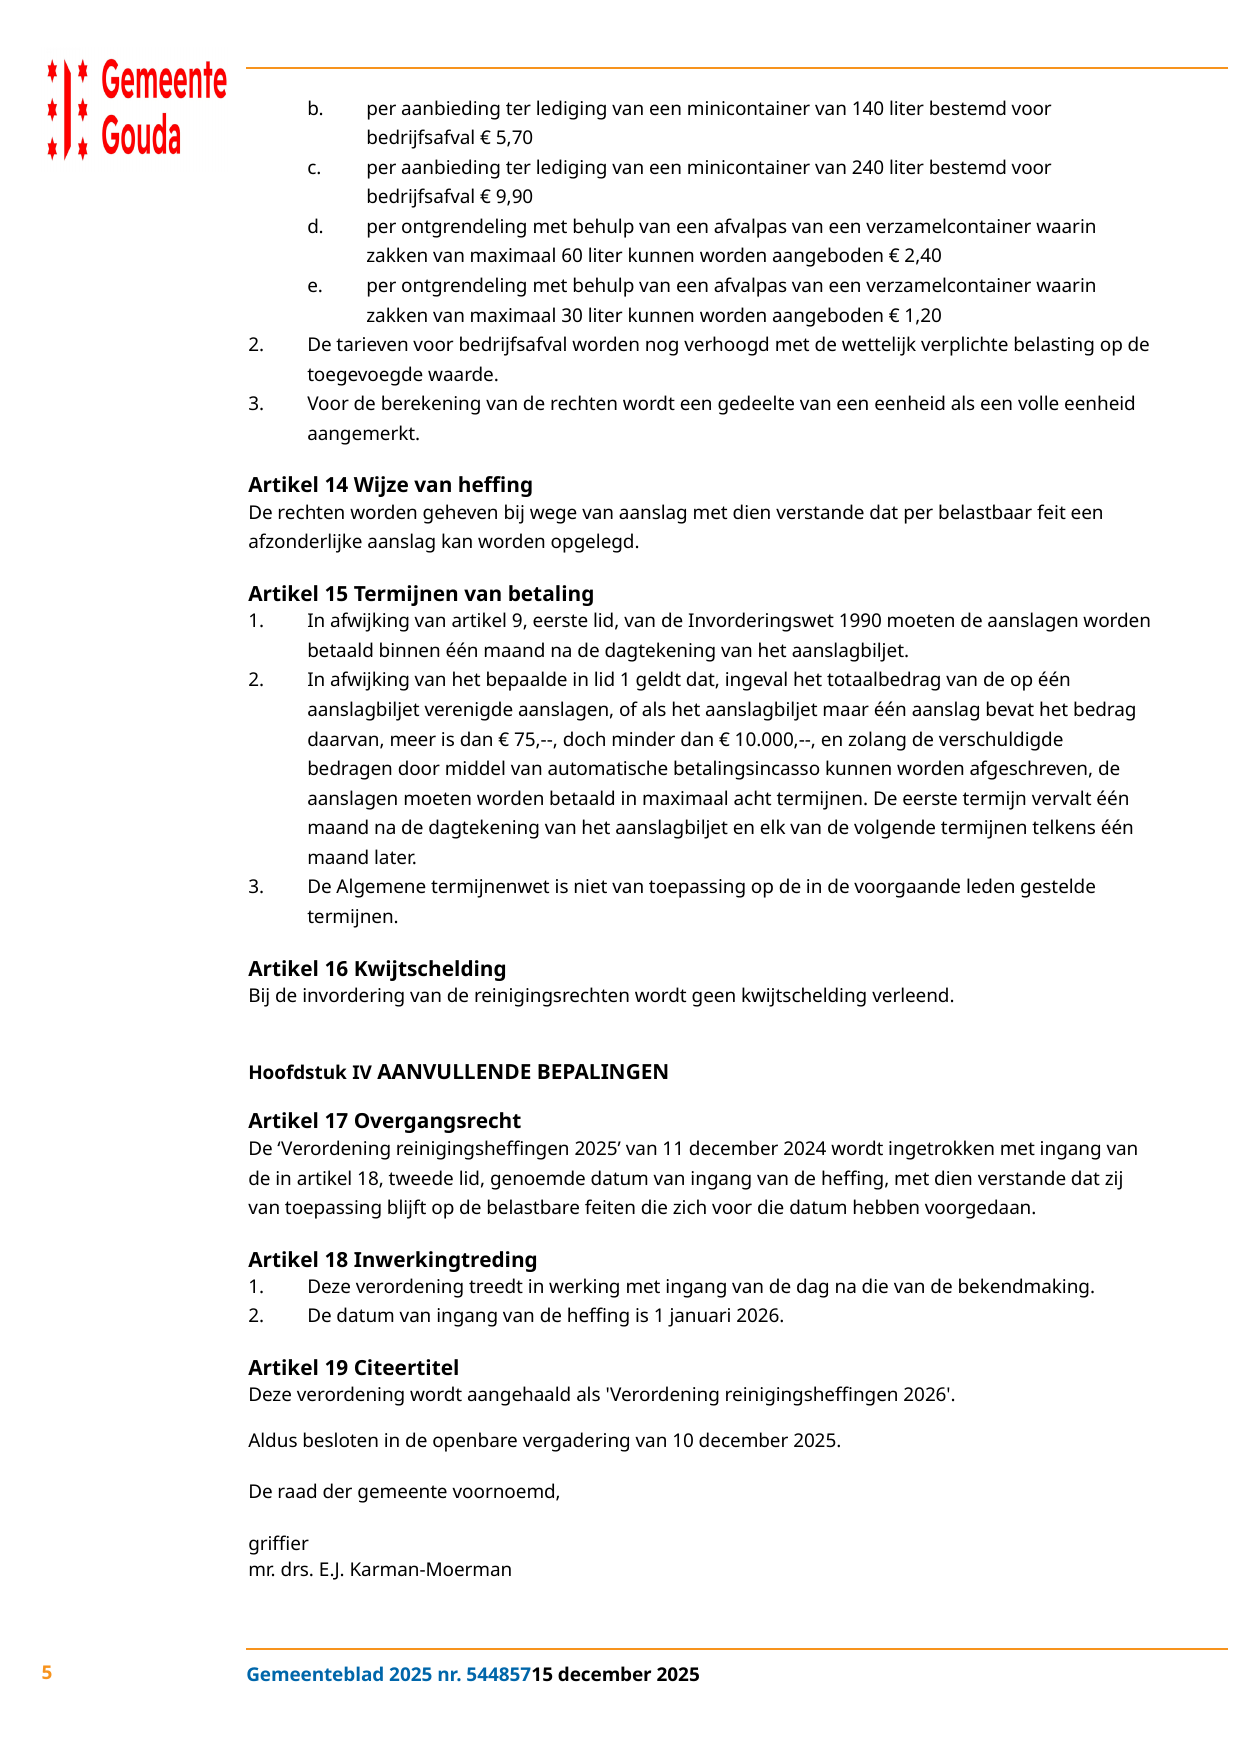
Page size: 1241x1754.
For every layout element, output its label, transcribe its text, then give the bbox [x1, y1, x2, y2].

list per aanbieding ter lediging van een minicontainer van 240 liter bestemd voor bedrijfsafval € 9,90 [307, 154, 1152, 209]
picture [41, 47, 231, 172]
text De ‘Verordening reinigingsheffingen 2025’ van 11 december 2024 wordt ingetrokken met ingang van de in artikel 18, tweede lid, genoemde datum van ingang van de heffing, met dien verstande dat zij van toepassing blijft op de belastbare feiten die zich voor die datum hebben voorgedaan. [248, 1135, 1152, 1220]
text Artikel 15 Termijnen van betaling [248, 579, 1152, 607]
text Bij de invordering van de reinigingsrechten wordt geen kwijtschelding verleend. [248, 982, 1152, 1008]
text Deze verordening wordt aangehaald als 'Verordening reinigingsheffingen 2026'. [248, 1382, 1152, 1407]
text Artikel 17 Overgangsrecht [248, 1107, 1152, 1135]
list per ontgrendeling met behulp van een afvalpas van een verzamelcontainer waarin zakken van maximaal 30 liter kunnen worden aangeboden € 1,20 [307, 272, 1152, 328]
list De tarieven voor bedrijfsafval worden nog verhoogd met de wettelijk verplichte belasting op de toegevoegde waarde. [248, 331, 1152, 387]
text Artikel 16 Kwijtschelding [248, 954, 1152, 982]
text Artikel 19 Citeertitel [248, 1353, 1152, 1382]
list Deze verordening treedt in werking met ingang van de dag na die van de bekendmaking. [248, 1273, 1152, 1299]
text Artikel 18 Inwerkingtreding [248, 1245, 1152, 1273]
text mr. drs. E.J. Karman-Moerman [248, 1556, 1152, 1582]
list In afwijking van artikel 9, eerste lid, van de Invorderingswet 1990 moeten de aanslagen worden betaald binnen één maand na de dagtekening van het aanslagbiljet. [248, 607, 1152, 663]
list De datum van ingang van de heffing is 1 januari 2026. [248, 1303, 1152, 1328]
text griffier [248, 1530, 1152, 1556]
text De raad der gemeente voornoemd, [248, 1479, 1152, 1504]
text Aldus besloten in de openbare vergadering van 10 december 2025. [248, 1427, 1152, 1453]
text Artikel 14 Wijze van heffing [248, 471, 1152, 499]
list per ontgrendeling met behulp van een afvalpas van een verzamelcontainer waarin zakken van maximaal 60 liter kunnen worden aangeboden € 2,40 [307, 213, 1152, 268]
text De rechten worden geheven bij wege van aanslag met dien verstande dat per belastbaar feit een afzonderlijke aanslag kan worden opgelegd. [248, 499, 1152, 554]
text Hoofdstuk IV AANVULLENDE BEPALINGEN [248, 1057, 1152, 1086]
list per aanbieding ter lediging van een minicontainer van 140 liter bestemd voor bedrijfsafval € 5,70 [307, 95, 1152, 150]
list In afwijking van het bepaalde in lid 1 geldt dat, ingeval het totaalbedrag van de op één aanslagbiljet verenigde aanslagen, of als het aanslagbiljet maar één aanslag bevat het bedrag daarvan, meer is dan € 75,--, doch minder dan € 10.000,--, en zolang de verschuldigde bedragen door middel van automatische betalingsincasso kunnen worden afgeschreven, de aanslagen moeten worden betaald in maximaal acht termijnen. De eerste termijn vervalt één maand na de dagtekening van het aanslagbiljet en elk van de volgende termijnen telkens één maand later. [248, 667, 1152, 870]
list De Algemene termijnenwet is niet van toepassing op de in de voorgaande leden gestelde termijnen. [248, 874, 1152, 929]
list Voor de berekening van de rechten wordt een gedeelte van een eenheid als een volle eenheid aangemerkt. [248, 391, 1152, 446]
